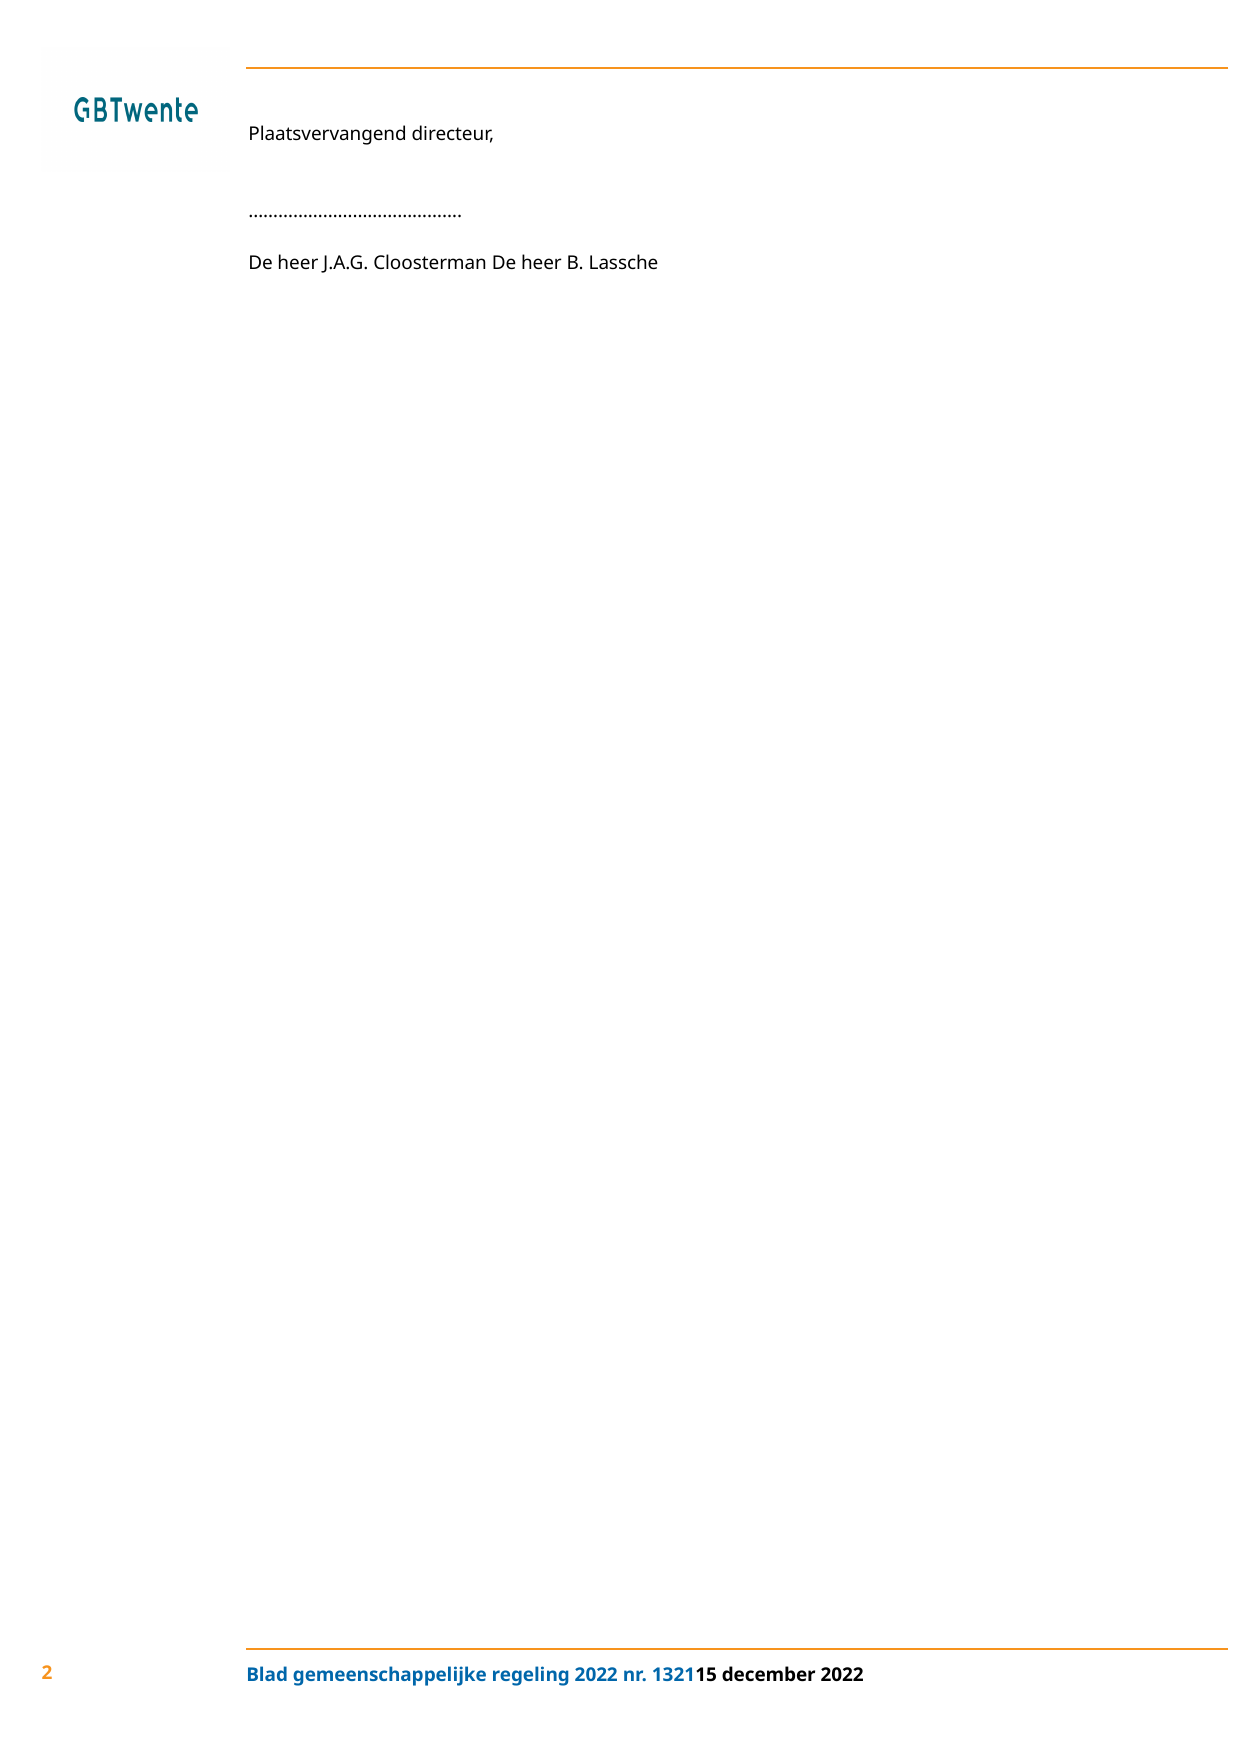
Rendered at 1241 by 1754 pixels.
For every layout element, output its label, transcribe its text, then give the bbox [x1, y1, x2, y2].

text De heer J.A.G. Cloosterman De heer B. Lassche [248, 249, 1152, 275]
picture [41, 47, 231, 172]
text Plaatsvervangend directeur, [248, 121, 1152, 146]
text ……………………………………. [248, 198, 1152, 223]
